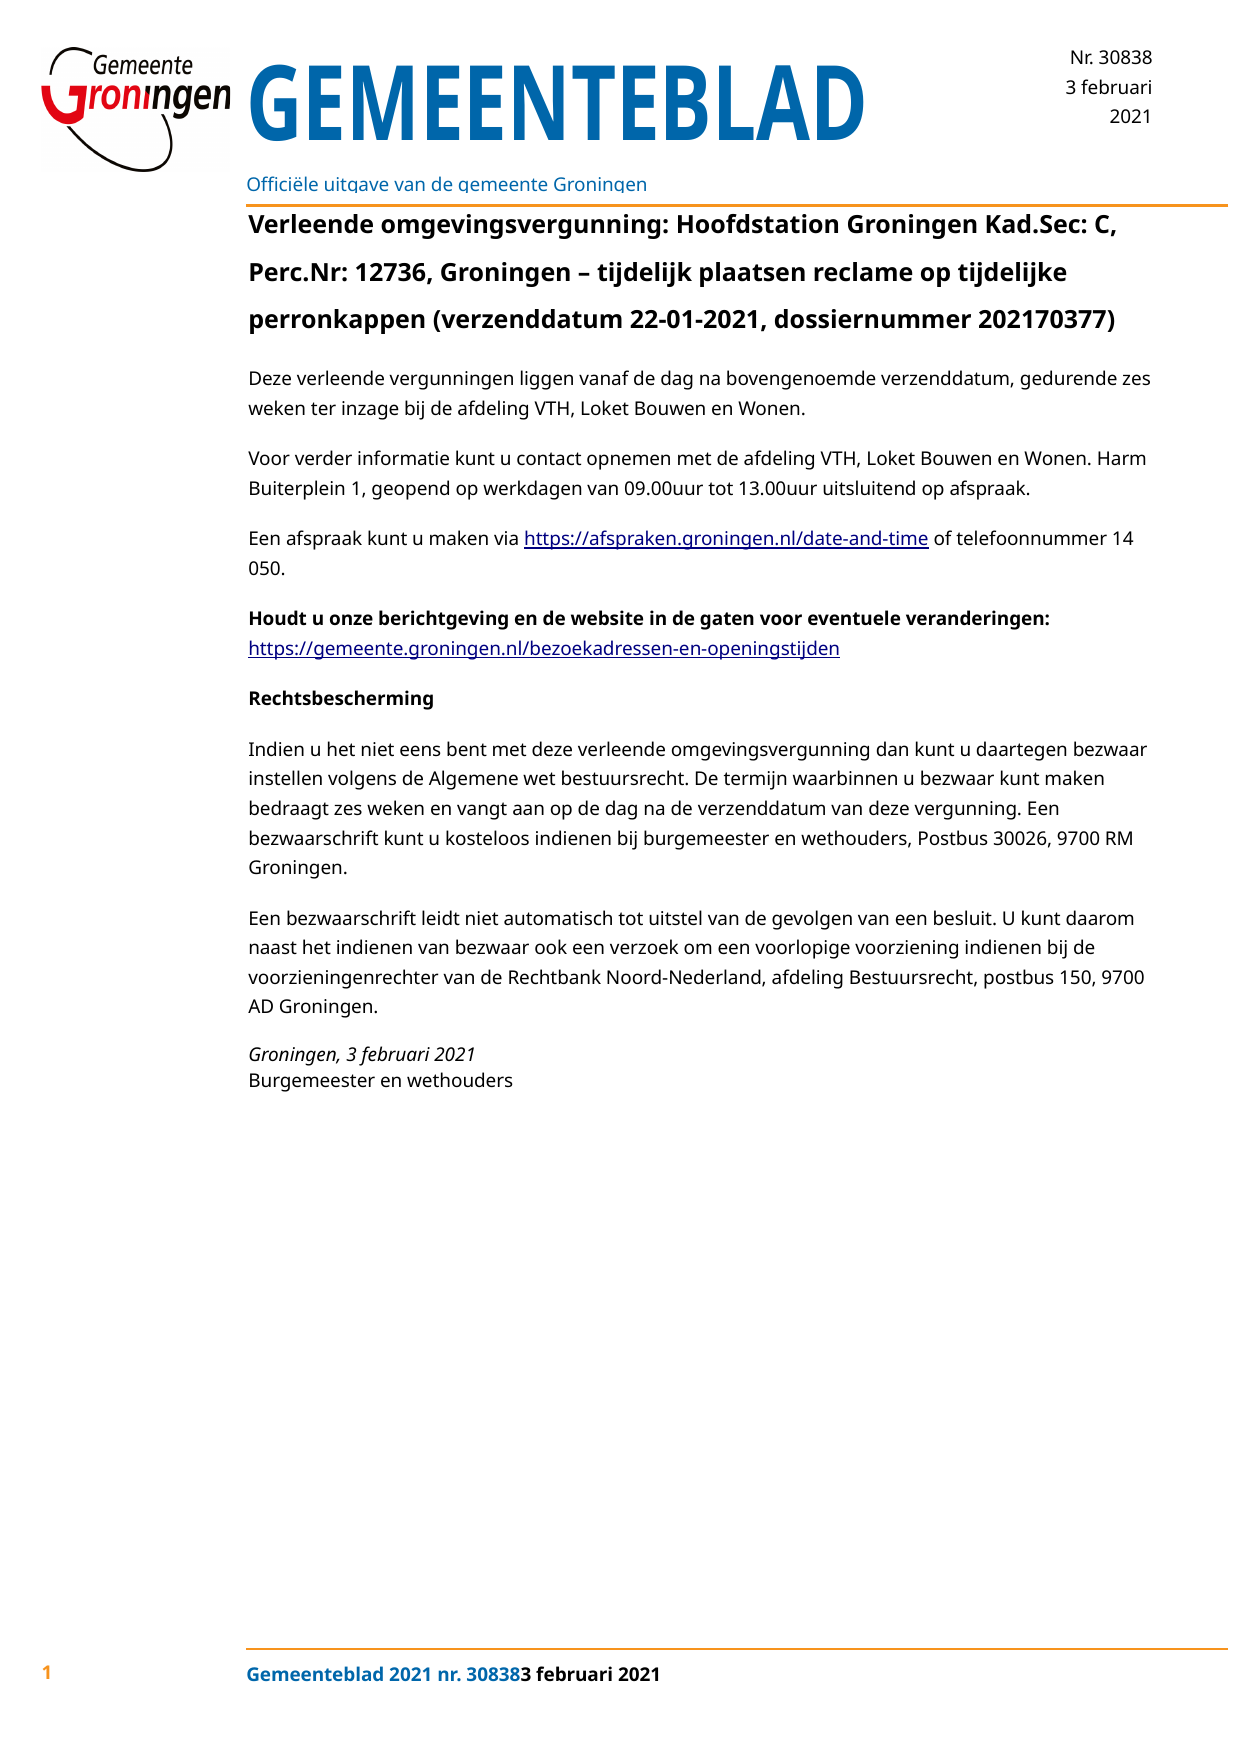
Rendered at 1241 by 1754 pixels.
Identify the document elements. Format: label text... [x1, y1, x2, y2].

text Rechtsbescherming [248, 686, 1152, 711]
text Indien u het niet eens bent met deze verleende omgevingsvergunning dan kunt u daartegen bezwaar instellen volgens de Algemene wet bestuursrecht. De termijn waarbinnen u bezwaar kunt maken bedraagt zes weken en vangt aan op de dag na de verzenddatum van deze vergunning. Een bezwaarschrift kunt u kosteloos indienen bij burgemeester en wethouders, Postbus 30026, 9700 RM Groningen. [248, 736, 1152, 880]
text Burgemeester en wethouders [248, 1067, 1152, 1093]
text Een bezwaarschrift leidt niet automatisch tot uitstel van de gevolgen van een besluit. U kunt daarom naast het indienen van bezwaar ook een verzoek om een voorlopige voorziening indienen bij de voorzieningenrechter van de Rechtbank Noord-Nederland, afdeling Bestuursrecht, postbus 150, 9700 AD Groningen. [248, 905, 1152, 1019]
text Voor verder informatie kunt u contact opnemen met de afdeling VTH, Loket Bouwen en Wonen. Harm Buiterplein 1, geopend op werkdagen van 09.00uur tot 13.00uur uitsluitend op afspraak. [248, 446, 1152, 501]
text Groningen, 3 februari 2021 [248, 1041, 1152, 1067]
text Een afspraak kunt u maken via https://afspraken.groningen.nl/date-and-time of telefoonnummer 14 050. [248, 526, 1152, 581]
picture [41, 47, 231, 172]
text Houdt u onze berichtgeving en de website in de gaten voor eventuele veranderingen: https://gemeente.groningen.nl/bezoekadressen-en-openingstijden [248, 606, 1152, 661]
text Verleende omgevingsvergunning: Hoofdstation Groningen Kad.Sec: C, Perc.Nr: 12736, Groningen – tijdelijk plaatsen reclame op tijdelijke perronkappen (verzenddatum 22-01-2021, dossiernummer 202170377) [248, 207, 1152, 336]
text Deze verleende vergunningen liggen vanaf de dag na bovengenoemde verzenddatum, gedurende zes weken ter inzage bij de afdeling VTH, Loket Bouwen en Wonen. [248, 366, 1152, 421]
